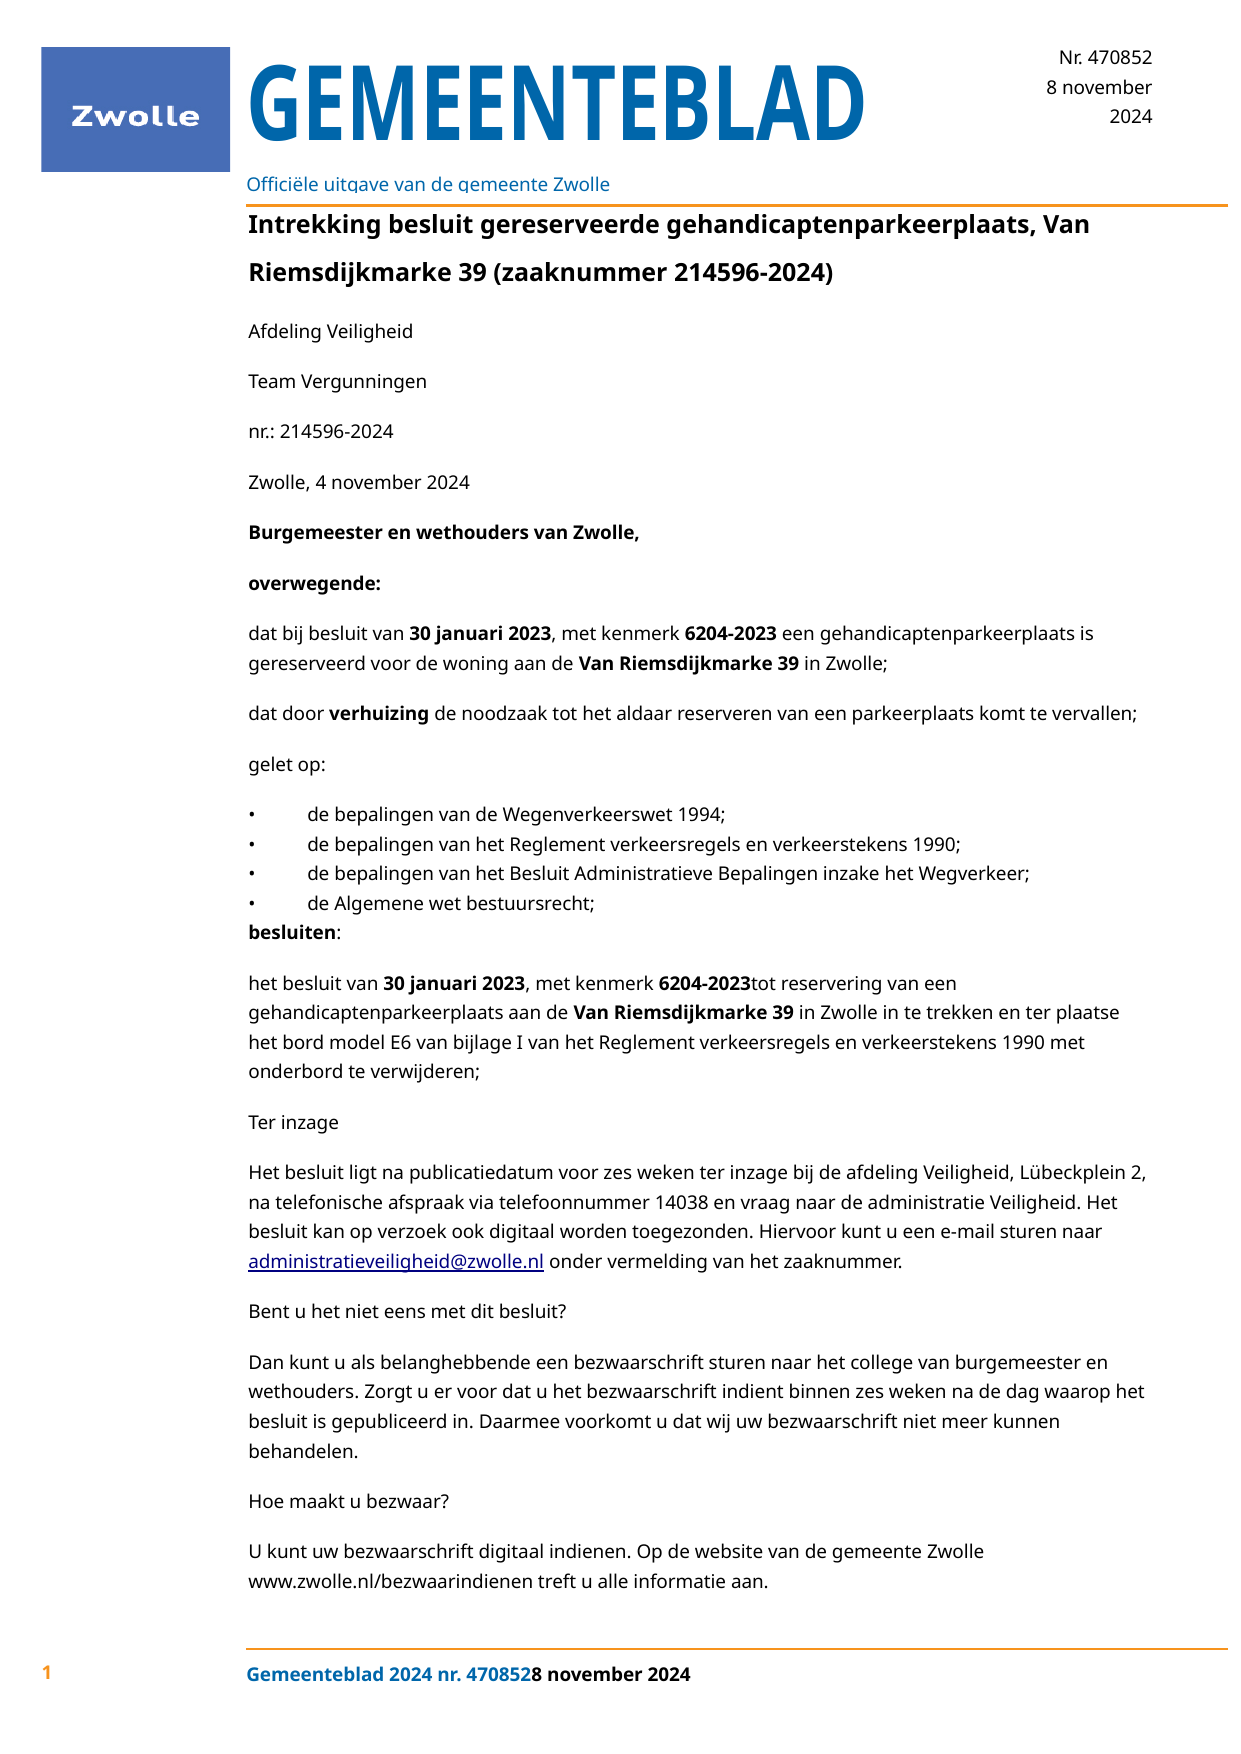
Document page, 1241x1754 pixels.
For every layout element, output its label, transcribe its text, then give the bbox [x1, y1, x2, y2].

text overwegende: [248, 570, 1152, 596]
text Burgemeester en wethouders van Zwolle, [248, 519, 1152, 545]
list de bepalingen van het Reglement verkeersregels en verkeerstekens 1990; [248, 831, 1152, 857]
list de bepalingen van de Wegenverkeerswet 1994; [248, 801, 1152, 827]
text Bent u het niet eens met dit besluit? [248, 1299, 1152, 1324]
text gelet op: [248, 751, 1152, 777]
text Hoe maakt u bezwaar? [248, 1488, 1152, 1514]
text Zwolle, 4 november 2024 [248, 469, 1152, 495]
text U kunt uw bezwaarschrift digitaal indienen. Op de website van de gemeente Zwolle www.zwolle.nl/bezwaarindienen treft u alle informatie aan. [248, 1539, 1152, 1594]
text Ter inzage [248, 1109, 1152, 1135]
text besluiten: [248, 919, 1152, 945]
text dat bij besluit van 30 januari 2023, met kenmerk 6204-2023 een gehandicaptenparkeerplaats is gereserveerd voor de woning aan de Van Riemsdijkmarke 39 in Zwolle; [248, 620, 1152, 676]
text Afdeling Veiligheid [248, 318, 1152, 344]
text Het besluit ligt na publicatiedatum voor zes weken ter inzage bij de afdeling Veiligheid, Lübeckplein 2, na telefonische afspraak via telefoonnummer 14038 en vraag naar de administratie Veiligheid. Het besluit kan op verzoek ook digitaal worden toegezonden. Hiervoor kunt u een e-mail sturen naar administratieveiligheid@zwolle.nl onder vermelding van het zaaknummer. [248, 1159, 1152, 1274]
text Team Vergunningen [248, 368, 1152, 394]
picture [41, 47, 231, 172]
list de bepalingen van het Besluit Administratieve Bepalingen inzake het Wegverkeer; [248, 860, 1152, 886]
text Dan kunt u als belanghebbende een bezwaarschrift sturen naar het college van burgemeester en wethouders. Zorgt u er voor dat u het bezwaarschrift indient binnen zes weken na de dag waarop het besluit is gepubliceerd in. Daarmee voorkomt u dat wij uw bezwaarschrift niet meer kunnen behandelen. [248, 1349, 1152, 1464]
text het besluit van 30 januari 2023, met kenmerk 6204-2023tot reservering van een gehandicaptenparkeerplaats aan de Van Riemsdijkmarke 39 in Zwolle in te trekken en ter plaatse het bord model E6 van bijlage I van het Reglement verkeersregels en verkeerstekens 1990 met onderbord te verwijderen; [248, 970, 1152, 1084]
text nr.: 214596-2024 [248, 419, 1152, 444]
text Intrekking besluit gereserveerde gehandicaptenparkeerplaats, Van Riemsdijkmarke 39 (zaaknummer 214596-2024) [248, 207, 1152, 288]
list de Algemene wet bestuursrecht; [248, 890, 1152, 916]
text dat door verhuizing de noodzaak tot het aldaar reserveren van een parkeerplaats komt te vervallen; [248, 700, 1152, 726]
